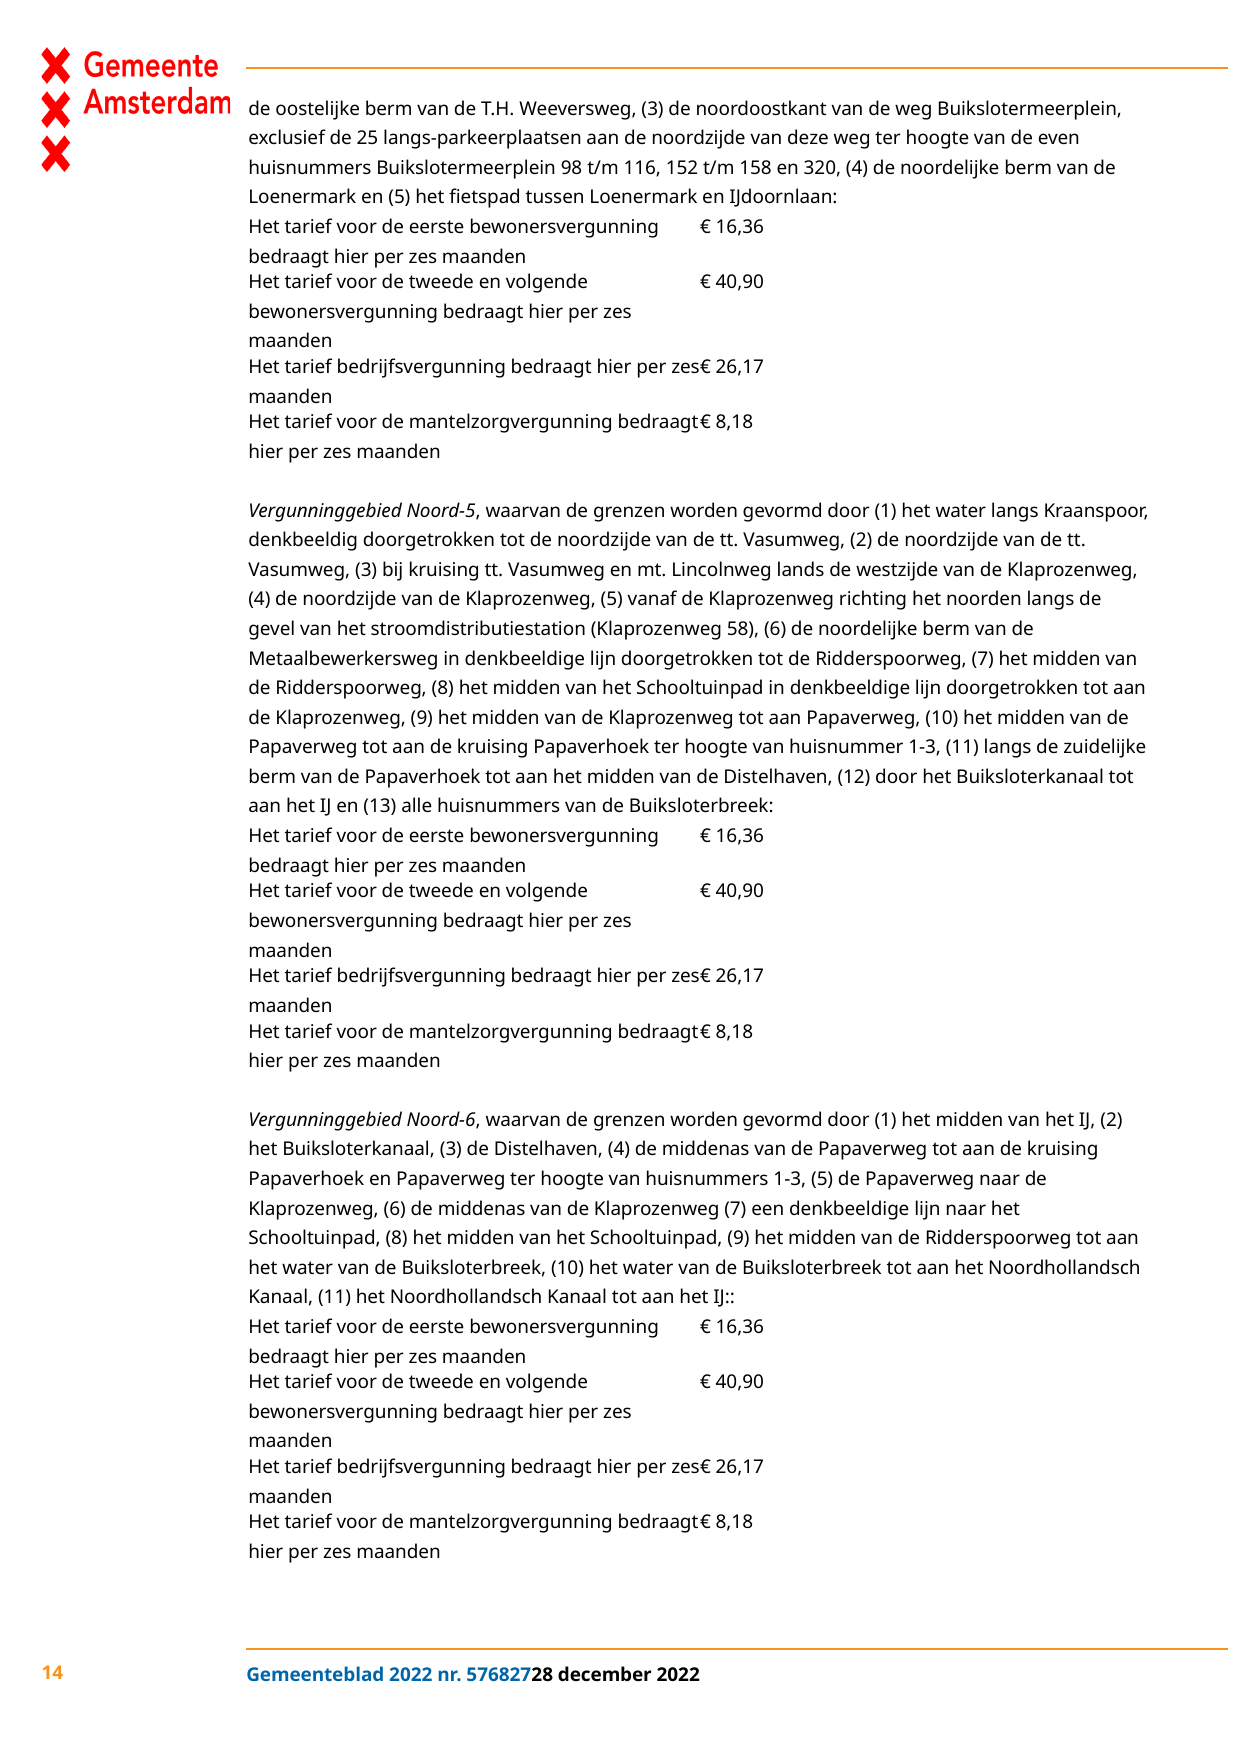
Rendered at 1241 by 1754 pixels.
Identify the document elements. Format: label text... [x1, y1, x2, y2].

table_cell Het tarief bedrijfsvergunning bedraagt hier per zes maanden [248, 354, 700, 409]
table_cell Het tarief voor de tweede en volgende bewonersvergunning bedraagt hier per zes maanden [248, 878, 700, 963]
table_cell Het tarief voor de tweede en volgende bewonersvergunning bedraagt hier per zes maanden [248, 269, 700, 353]
text Vergunninggebied Noord-5, waarvan de grenzen worden gevormd door (1) het water langs Kraanspoor, denkbeeldig doorgetrokken tot de noordzijde van de tt. Vasumweg, (2) de noordzijde van de tt. Vasumweg, (3) bij kruising tt. Vasumweg en mt. Lincolnweg lands de westzijde van de Klaprozenweg, (4) de noordzijde van de Klaprozenweg, (5) vanaf de Klaprozenweg richting het noorden langs de gevel van het stroomdistributiestation (Klaprozenweg 58), (6) de noordelijke berm van de Metaalbewerkersweg in denkbeeldige lijn doorgetrokken tot de Ridderspoorweg, (7) het midden van de Ridderspoorweg, (8) het midden van het Schooltuinpad in denkbeeldige lijn doorgetrokken tot aan de Klaprozenweg, (9) het midden van de Klaprozenweg tot aan Papaverweg, (10) het midden van de Papaverweg tot aan de kruising Papaverhoek ter hoogte van huisnummer 1-3, (11) langs de zuidelijke berm van de Papaverhoek tot aan het midden van de Distelhaven, (12) door het Buiksloterkanaal tot aan het IJ en (13) alle huisnummers van de Buiksloterbreek: [248, 497, 1152, 818]
table_header Het tarief voor de eerste bewonersvergunning bedraagt hier per zes maanden [248, 213, 700, 268]
table_header € 16,36 [700, 1313, 1152, 1368]
table_header € 16,36 [700, 823, 1152, 878]
table_cell Het tarief voor de tweede en volgende bewonersvergunning bedraagt hier per zes maanden [248, 1369, 700, 1453]
table_cell Het tarief voor de mantelzorgvergunning bedraagt hier per zes maanden [248, 1509, 700, 1564]
table_cell € 40,90 [700, 269, 1152, 353]
table_cell € 8,18 [700, 1018, 1152, 1073]
table_cell € 40,90 [700, 878, 1152, 963]
picture [41, 47, 231, 172]
table_cell Het tarief bedrijfsvergunning bedraagt hier per zes maanden [248, 1454, 700, 1509]
table_cell € 26,17 [700, 963, 1152, 1018]
table_cell Het tarief voor de mantelzorgvergunning bedraagt hier per zes maanden [248, 409, 700, 464]
table_header Het tarief voor de eerste bewonersvergunning bedraagt hier per zes maanden [248, 823, 700, 878]
text Vergunninggebied Noord-6, waarvan de grenzen worden gevormd door (1) het midden van het IJ, (2) het Buiksloterkanaal, (3) de Distelhaven, (4) de middenas van de Papaverweg tot aan de kruising Papaverhoek en Papaverweg ter hoogte van huisnummers 1-3, (5) de Papaverweg naar de Klaprozenweg, (6) de middenas van de Klaprozenweg (7) een denkbeeldige lijn naar het Schooltuinpad, (8) het midden van het Schooltuinpad, (9) het midden van de Ridderspoorweg tot aan het water van de Buiksloterbreek, (10) het water van de Buiksloterbreek tot aan het Noordhollandsch Kanaal, (11) het Noordhollandsch Kanaal tot aan het IJ:: [248, 1106, 1152, 1309]
table_cell € 26,17 [700, 354, 1152, 409]
table_cell € 8,18 [700, 1509, 1152, 1564]
table_cell € 26,17 [700, 1454, 1152, 1509]
table_header € 16,36 [700, 213, 1152, 268]
table_cell € 8,18 [700, 409, 1152, 464]
table_cell Het tarief voor de mantelzorgvergunning bedraagt hier per zes maanden [248, 1018, 700, 1073]
table_header Het tarief voor de eerste bewonersvergunning bedraagt hier per zes maanden [248, 1313, 700, 1368]
table_cell Het tarief bedrijfsvergunning bedraagt hier per zes maanden [248, 963, 700, 1018]
table_cell € 40,90 [700, 1369, 1152, 1453]
text de oostelijke berm van de T.H. Weeversweg, (3) de noordoostkant van de weg Buikslotermeerplein, exclusief de 25 langs-parkeerplaatsen aan de noordzijde van deze weg ter hoogte van de even huisnummers Buikslotermeerplein 98 t/m 116, 152 t/m 158 en 320, (4) de noordelijke berm van de Loenermark en (5) het fietspad tussen Loenermark en IJdoornlaan: [248, 95, 1152, 209]
